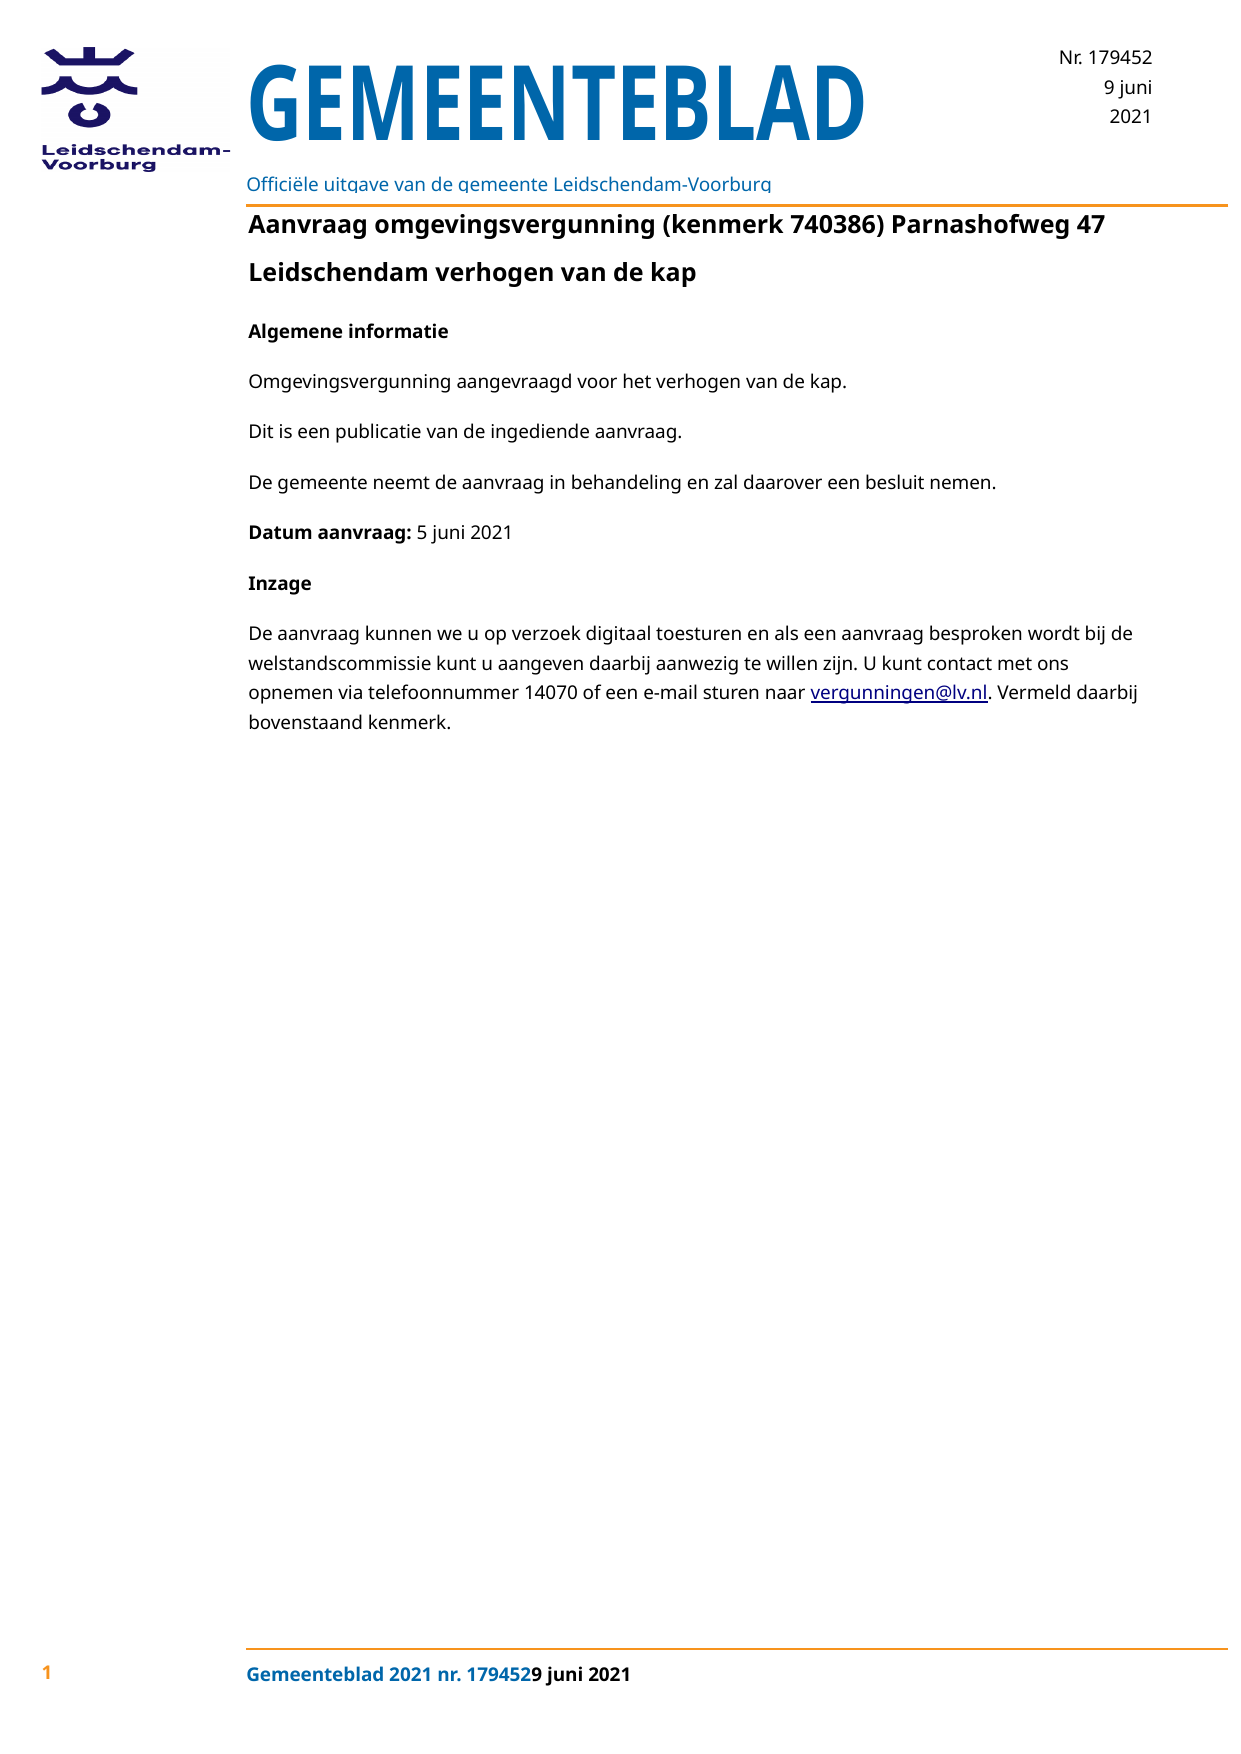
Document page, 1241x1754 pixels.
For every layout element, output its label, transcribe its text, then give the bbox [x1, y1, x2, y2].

text De aanvraag kunnen we u op verzoek digitaal toesturen en als een aanvraag besproken wordt bij de welstandscommissie kunt u aangeven daarbij aanwezig te willen zijn. U kunt contact met ons opnemen via telefoonnummer 14070 of een e-mail sturen naar vergunningen@lv.nl. Vermeld daarbij bovenstaand kenmerk. [248, 620, 1152, 735]
text Omgevingsvergunning aangevraagd voor het verhogen van de kap. [248, 368, 1152, 394]
text Inzage [248, 570, 1152, 596]
text Algemene informatie [248, 318, 1152, 344]
picture [41, 47, 231, 172]
text Aanvraag omgevingsvergunning (kenmerk 740386) Parnashofweg 47 Leidschendam verhogen van de kap [248, 207, 1152, 288]
text De gemeente neemt de aanvraag in behandeling en zal daarover een besluit nemen. [248, 469, 1152, 495]
text Dit is een publicatie van de ingediende aanvraag. [248, 419, 1152, 444]
text Datum aanvraag: 5 juni 2021 [248, 519, 1152, 545]
